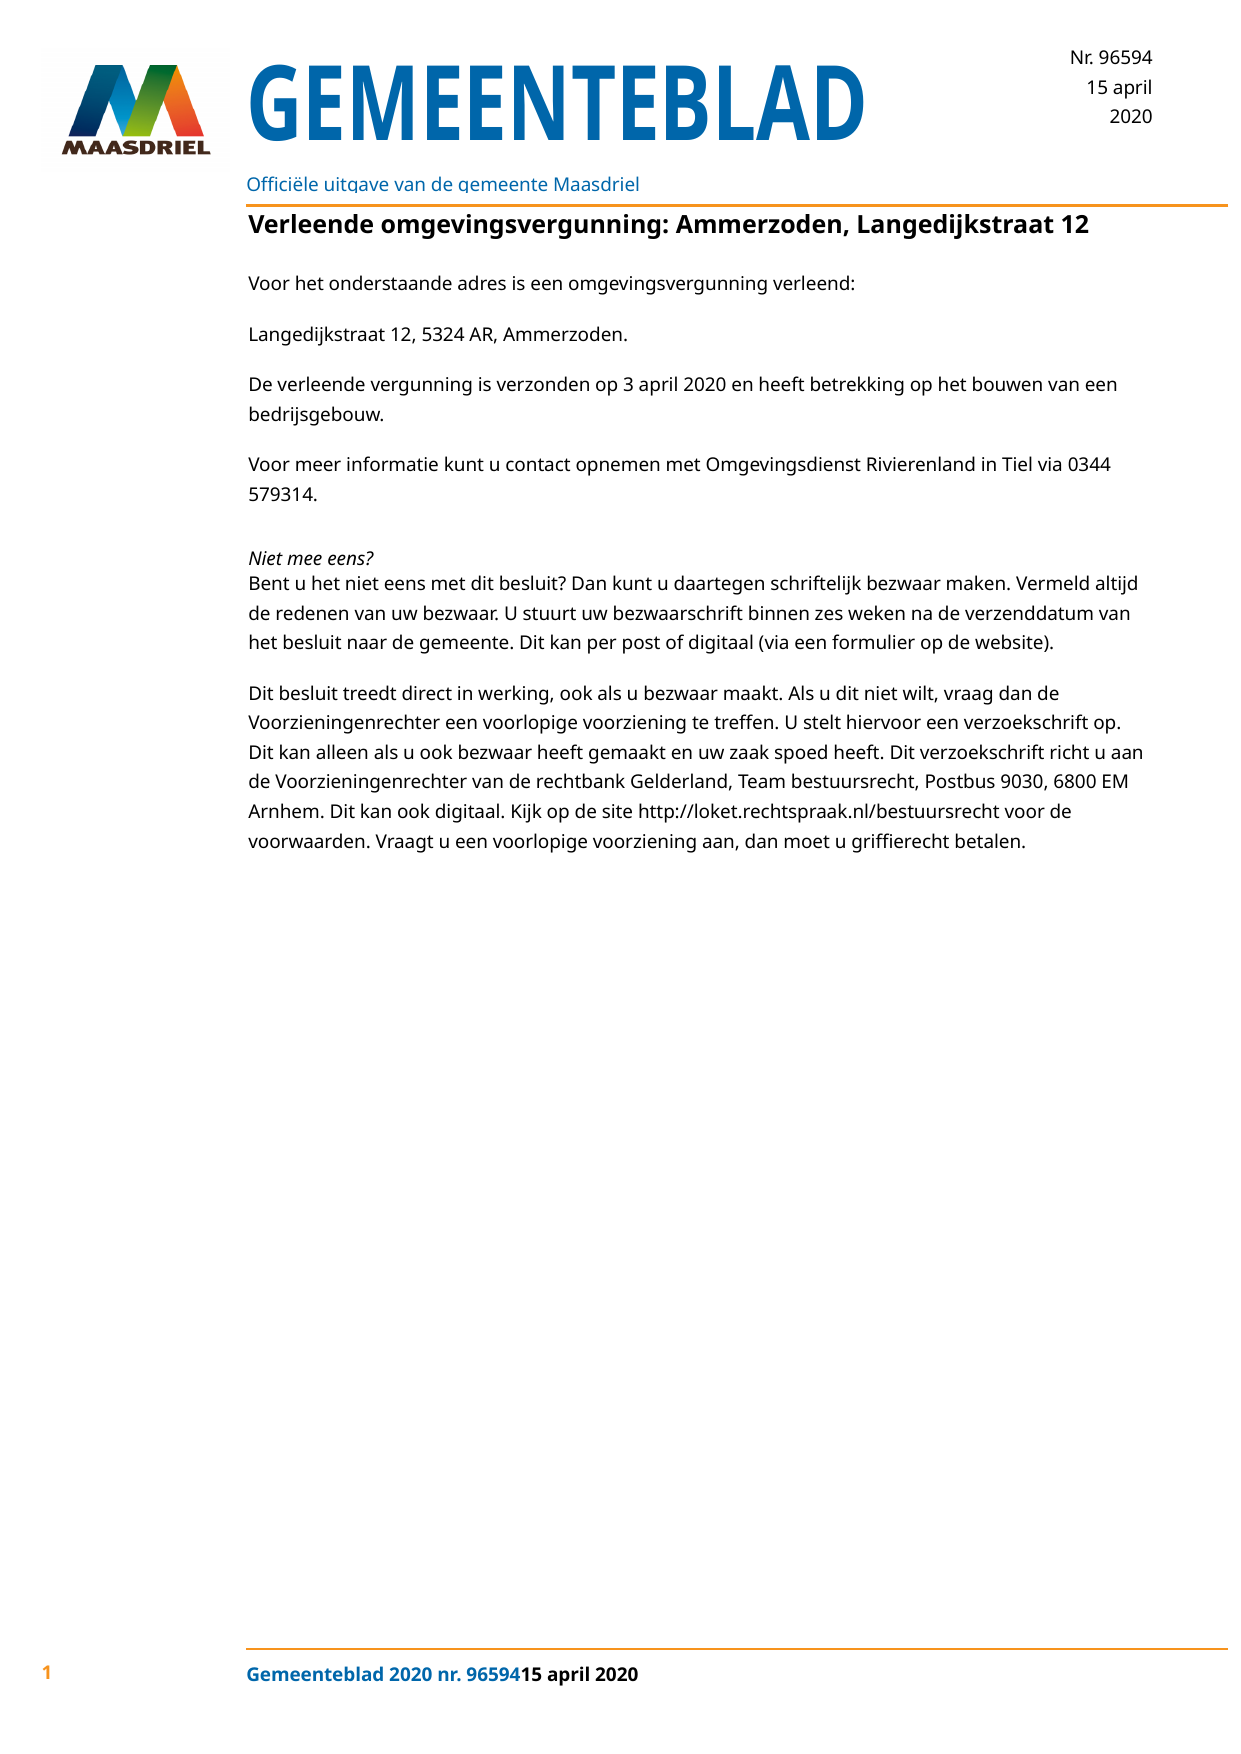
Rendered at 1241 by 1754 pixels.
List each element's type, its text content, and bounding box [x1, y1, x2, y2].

text Verleende omgevingsvergunning: Ammerzoden, Langedijkstraat 12 [248, 207, 1152, 241]
text Niet mee eens? [248, 545, 1152, 570]
picture [41, 47, 231, 172]
text Bent u het niet eens met dit besluit? Dan kunt u daartegen schriftelijk bezwaar maken. Vermeld altijd de redenen van uw bezwaar. U stuurt uw bezwaarschrift binnen zes weken na de verzenddatum van het besluit naar de gemeente. Dit kan per post of digitaal (via een formulier op de website). [248, 570, 1152, 655]
text Dit besluit treedt direct in werking, ook als u bezwaar maakt. Als u dit niet wilt, vraag dan de Voorzieningenrechter een voorlopige voorziening te treffen. U stelt hiervoor een verzoekschrift op. Dit kan alleen als u ook bezwaar heeft gemaakt en uw zaak spoed heeft. Dit verzoekschrift richt u aan de Voorzieningenrechter van de rechtbank Gelderland, Team bestuursrecht, Postbus 9030, 6800 EM Arnhem. Dit kan ook digitaal. Kijk op de site http://loket.rechtspraak.nl/bestuursrecht voor de voorwaarden. Vraagt u een voorlopige voorziening aan, dan moet u griffierecht betalen. [248, 680, 1152, 854]
text Langedijkstraat 12, 5324 AR, Ammerzoden. [248, 321, 1152, 346]
text Voor meer informatie kunt u contact opnemen met Omgevingsdienst Rivierenland in Tiel via 0344 579314. [248, 451, 1152, 506]
text Voor het onderstaande adres is een omgevingsvergunning verleend: [248, 270, 1152, 296]
text De verleende vergunning is verzonden op 3 april 2020 en heeft betrekking op het bouwen van een bedrijsgebouw. [248, 371, 1152, 426]
